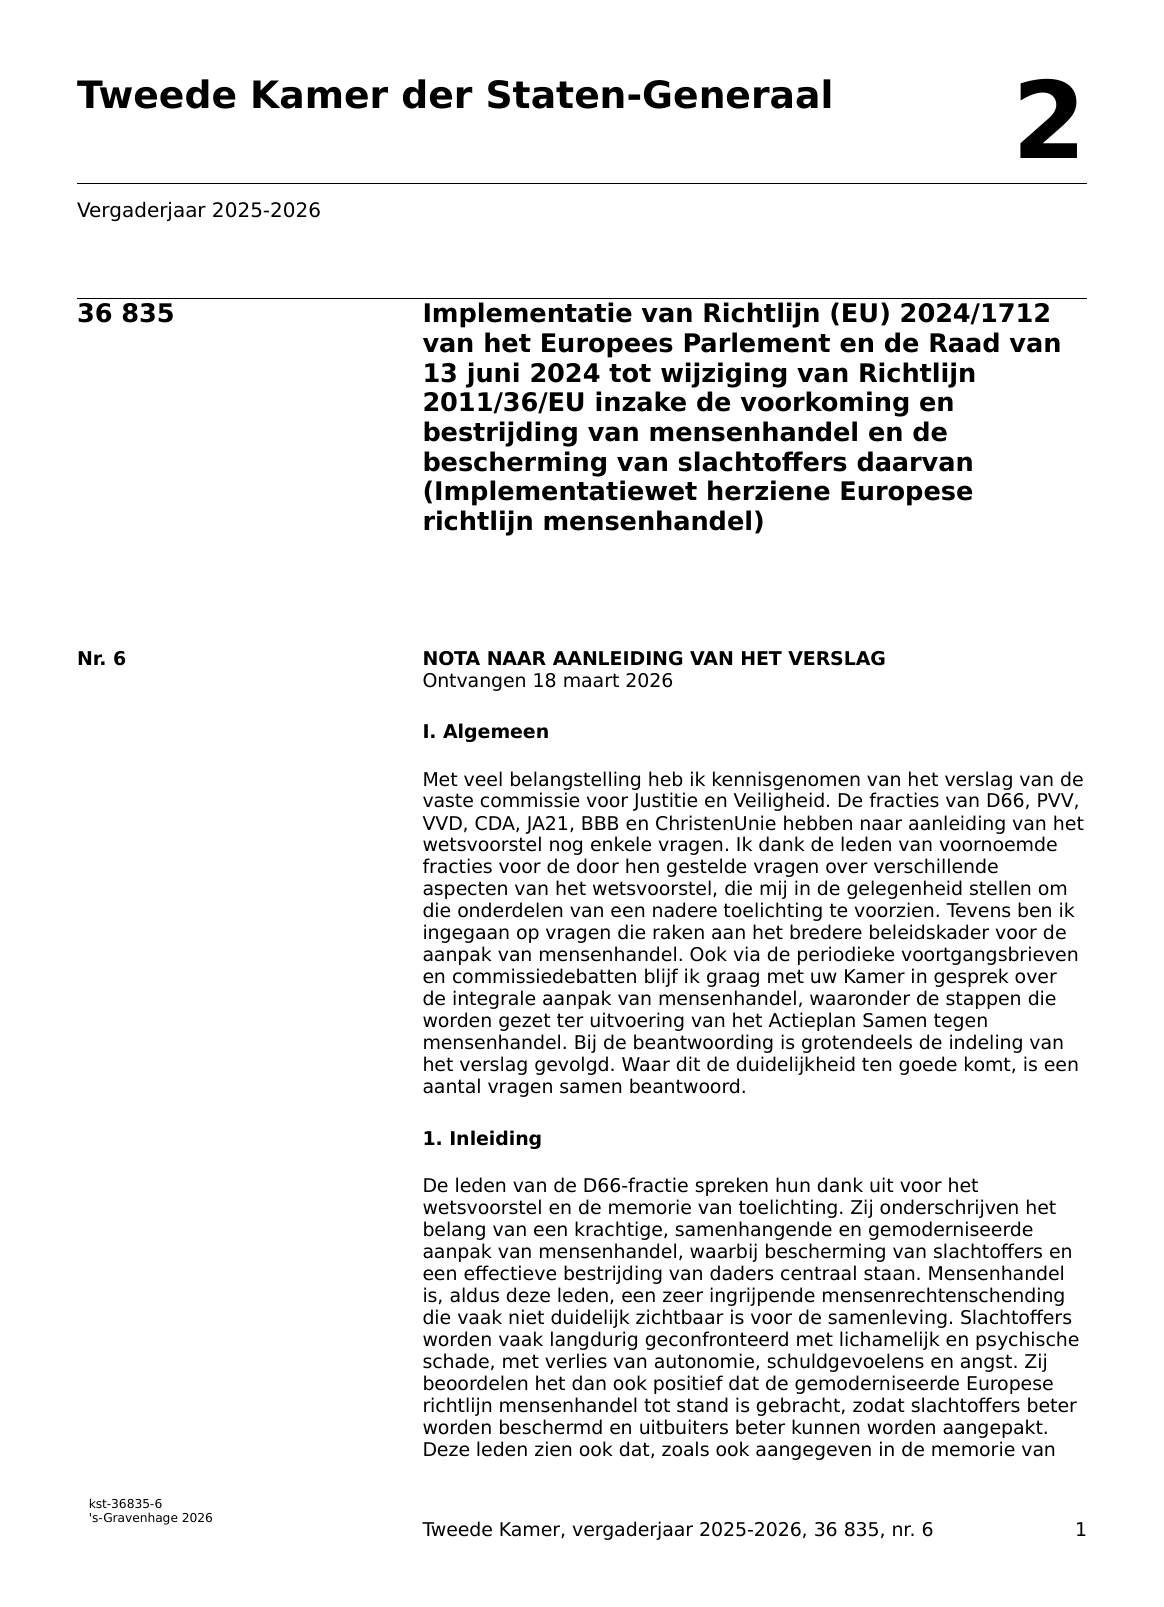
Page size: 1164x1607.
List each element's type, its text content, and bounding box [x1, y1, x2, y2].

text Ontvangen 18 maart 2026 [422, 669, 1087, 691]
subtitle 1. Inleiding [422, 1128, 1087, 1150]
table_cell Vergaderjaar 2025-2026 [77, 184, 1087, 298]
text De leden van de D66-fractie spreken hun dank uit voor het wetsvoorstel en de memorie van toelichting. Zij onderschrijven het belang van een krachtige, samenhangende en gemoderniseerde aanpak van mensenhandel, waarbij bescherming van slachtoffers en een effectieve bestrijding van daders centraal staan. Mensenhandel is, aldus deze leden, een zeer ingrijpende mensenrechtenschending die vaak niet duidelijk zichtbaar is voor de samenleving. Slachtoffers worden vaak langdurig geconfronteerd met lichamelijk en psychische schade, met verlies van autonomie, schuldgevoelens en angst. Zij beoordelen het dan ook positief dat de gemoderniseerde Europese richtlijn mensenhandel tot stand is gebracht, zodat slachtoffers beter worden beschermd en uitbuiters beter kunnen worden aangepakt. Deze leden zien ook dat, zoals ook aangegeven in de memorie van [422, 1175, 1087, 1461]
subtitle Nr. 6 NOTA NAAR AANLEIDING VAN HET VERSLAG [77, 647, 1087, 669]
text Met veel belangstelling heb ik kennisgenomen van het verslag van de vaste commissie voor Justitie en Veiligheid. De fracties van D66, PVV, VVD, CDA, JA21, BBB en ChristenUnie hebben naar aanleiding van het wetsvoorstel nog enkele vragen. Ik dank de leden van voornoemde fracties voor de door hen gestelde vragen over verschillende aspecten van het wetsvoorstel, die mij in de gelegenheid stellen om die onderdelen van een nadere toelichting te voorzien. Tevens ben ik ingegaan op vragen die raken aan het bredere beleidskader voor de aanpak van mensenhandel. Ook via de periodieke voortgangsbrieven en commissiedebatten blijf ik graag met uw Kamer in gesprek over de integrale aanpak van mensenhandel, waaronder de stappen die worden gezet ter uitvoering van het Actieplan Samen tegen mensenhandel. Bij de beantwoording is grotendeels de indeling van het verslag gevolgd. Waar dit de duidelijkheid ten goede komt, is een aantal vragen samen beantwoord. [422, 768, 1087, 1098]
text 's-Gravenhage 2026 [88, 1511, 323, 1525]
table_header 2 [886, 59, 1087, 183]
subtitle 36 835 Implementatie van Richtlijn (EU) 2024/1712 van het Europees Parlement en de Raad van 13 juni 2024 tot wijziging van Richtlijn 2011/36/EU inzake de voorkoming en bestrijding van mensenhandel en de bescherming van slachtoffers daarvan (Implementatiewet herziene Europese richtlijn mensenhandel) [77, 299, 1087, 536]
table_header Tweede Kamer der Staten-Generaal [77, 59, 886, 183]
text kst-36835-6 [88, 1497, 323, 1511]
subtitle I. Algemeen [422, 721, 1087, 743]
